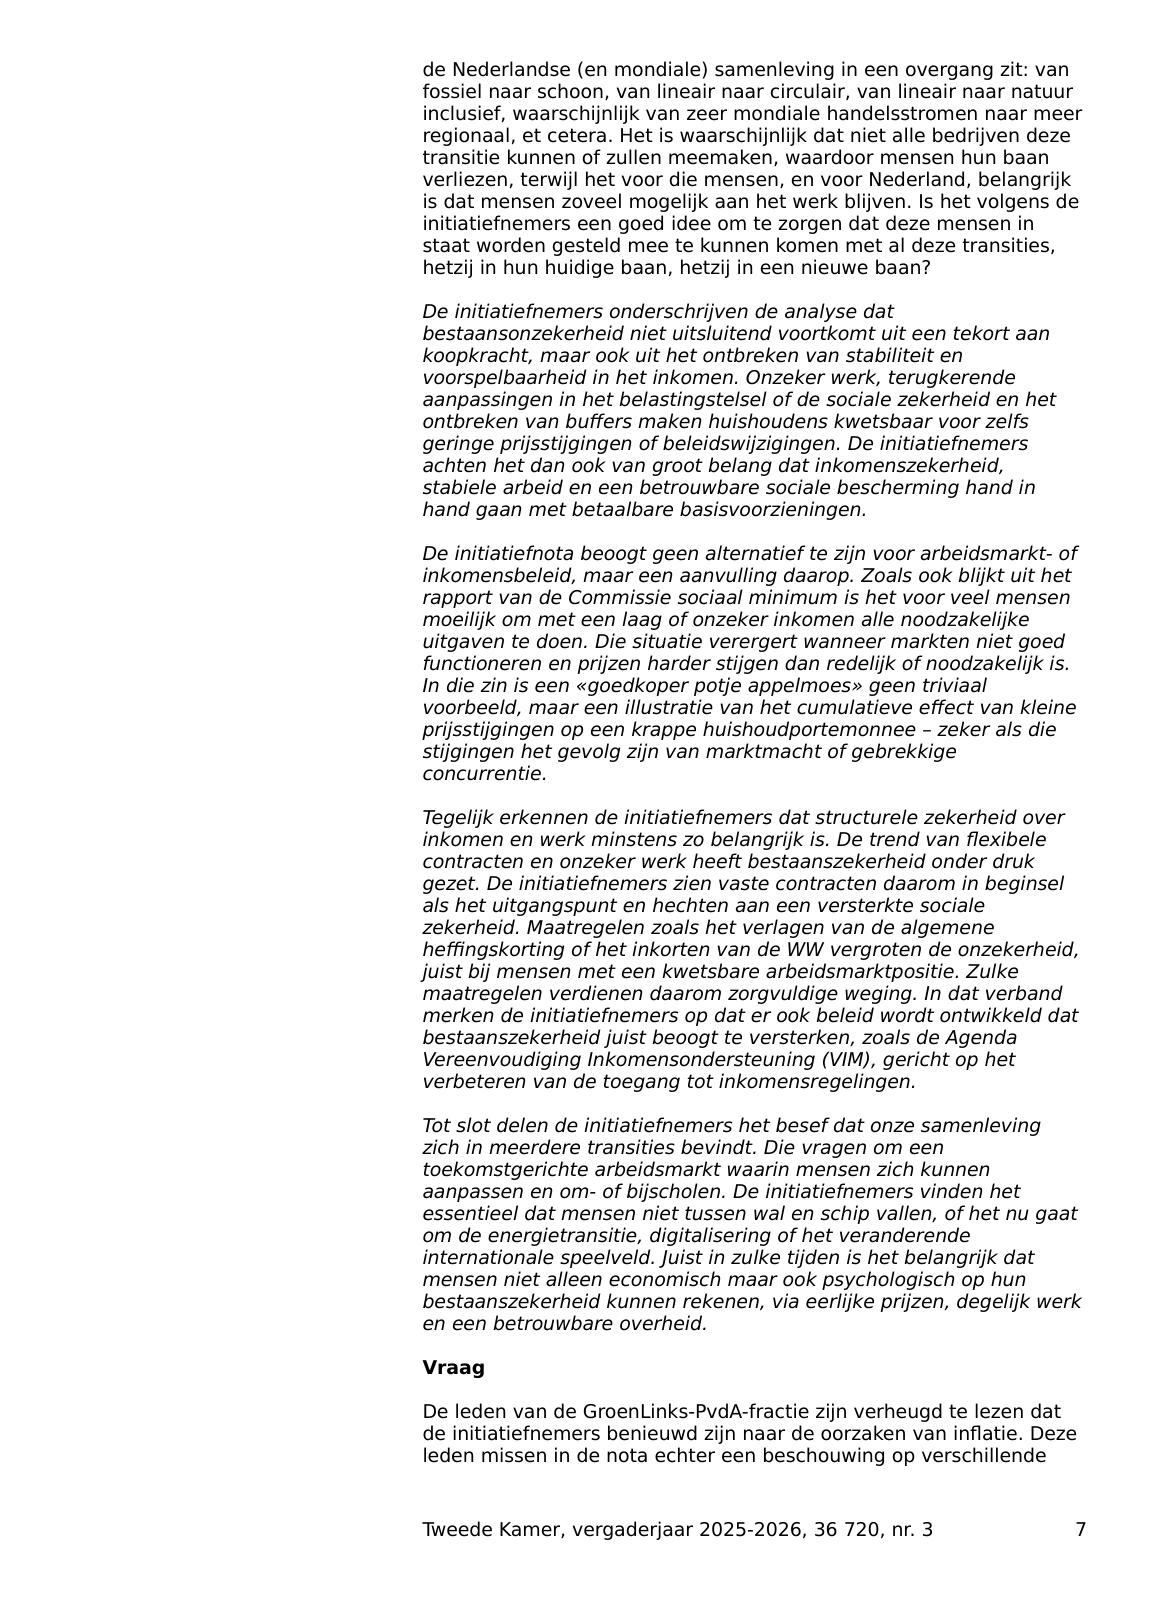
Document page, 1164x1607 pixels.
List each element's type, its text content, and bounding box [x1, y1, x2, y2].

text Tegelijk erkennen de initiatiefnemers dat structurele zekerheid over inkomen en werk minstens zo belangrijk is. De trend van flexibele contracten en onzeker werk heeft bestaanszekerheid onder druk gezet. De initiatiefnemers zien vaste contracten daarom in beginsel als het uitgangspunt en hechten aan een versterkte sociale zekerheid. Maatregelen zoals het verlagen van de algemene heffingskorting of het inkorten van de WW vergroten de onzekerheid, juist bij mensen met een kwetsbare arbeidsmarktpositie. Zulke maatregelen verdienen daarom zorgvuldige weging. In dat verband merken de initiatiefnemers op dat er ook beleid wordt ontwikkeld dat bestaanszekerheid juist beoogt te versterken, zoals de Agenda Vereenvoudiging Inkomensondersteuning (VIM), gericht op het verbeteren van de toegang tot inkomensregelingen. [422, 807, 1087, 1093]
text De initiatiefnota beoogt geen alternatief te zijn voor arbeidsmarkt- of inkomensbeleid, maar een aanvulling daarop. Zoals ook blijkt uit het rapport van de Commissie sociaal minimum is het voor veel mensen moeilijk om met een laag of onzeker inkomen alle noodzakelijke uitgaven te doen. Die situatie verergert wanneer markten niet goed functioneren en prijzen harder stijgen dan redelijk of noodzakelijk is. In die zin is een «goedkoper potje appelmoes» geen triviaal voorbeeld, maar een illustratie van het cumulatieve effect van kleine prijsstijgingen op een krappe huishoudportemonnee – zeker als die stijgingen het gevolg zijn van marktmacht of gebrekkige concurrentie. [422, 543, 1087, 785]
text de Nederlandse (en mondiale) samenleving in een overgang zit: van fossiel naar schoon, van lineair naar circulair, van lineair naar natuur inclusief, waarschijnlijk van zeer mondiale handelsstromen naar meer regionaal, et cetera. Het is waarschijnlijk dat niet alle bedrijven deze transitie kunnen of zullen meemaken, waardoor mensen hun baan verliezen, terwijl het voor die mensen, en voor Nederland, belangrijk is dat mensen zoveel mogelijk aan het werk blijven. Is het volgens de initiatiefnemers een goed idee om te zorgen dat deze mensen in staat worden gesteld mee te kunnen komen met al deze transities, hetzij in hun huidige baan, hetzij in een nieuwe baan? [422, 59, 1087, 279]
text De leden van de GroenLinks-PvdA-fractie zijn verheugd te lezen dat de initiatiefnemers benieuwd zijn naar de oorzaken van inflatie. Deze leden missen in de nota echter een beschouwing op verschillende [422, 1401, 1087, 1467]
subtitle Vraag [422, 1357, 1087, 1379]
text Tot slot delen de initiatiefnemers het besef dat onze samenleving zich in meerdere transities bevindt. Die vragen om een toekomstgerichte arbeidsmarkt waarin mensen zich kunnen aanpassen en om- of bijscholen. De initiatiefnemers vinden het essentieel dat mensen niet tussen wal en schip vallen, of het nu gaat om de energietransitie, digitalisering of het veranderende internationale speelveld. Juist in zulke tijden is het belangrijk dat mensen niet alleen economisch maar ook psychologisch op hun bestaanszekerheid kunnen rekenen, via eerlijke prijzen, degelijk werk en een betrouwbare overheid. [422, 1115, 1087, 1335]
text De initiatiefnemers onderschrijven de analyse dat bestaansonzekerheid niet uitsluitend voortkomt uit een tekort aan koopkracht, maar ook uit het ontbreken van stabiliteit en voorspelbaarheid in het inkomen. Onzeker werk, terugkerende aanpassingen in het belastingstelsel of de sociale zekerheid en het ontbreken van buffers maken huishoudens kwetsbaar voor zelfs geringe prijsstijgingen of beleidswijzigingen. De initiatiefnemers achten het dan ook van groot belang dat inkomenszekerheid, stabiele arbeid en een betrouwbare sociale bescherming hand in hand gaan met betaalbare basisvoorzieningen. [422, 301, 1087, 521]
